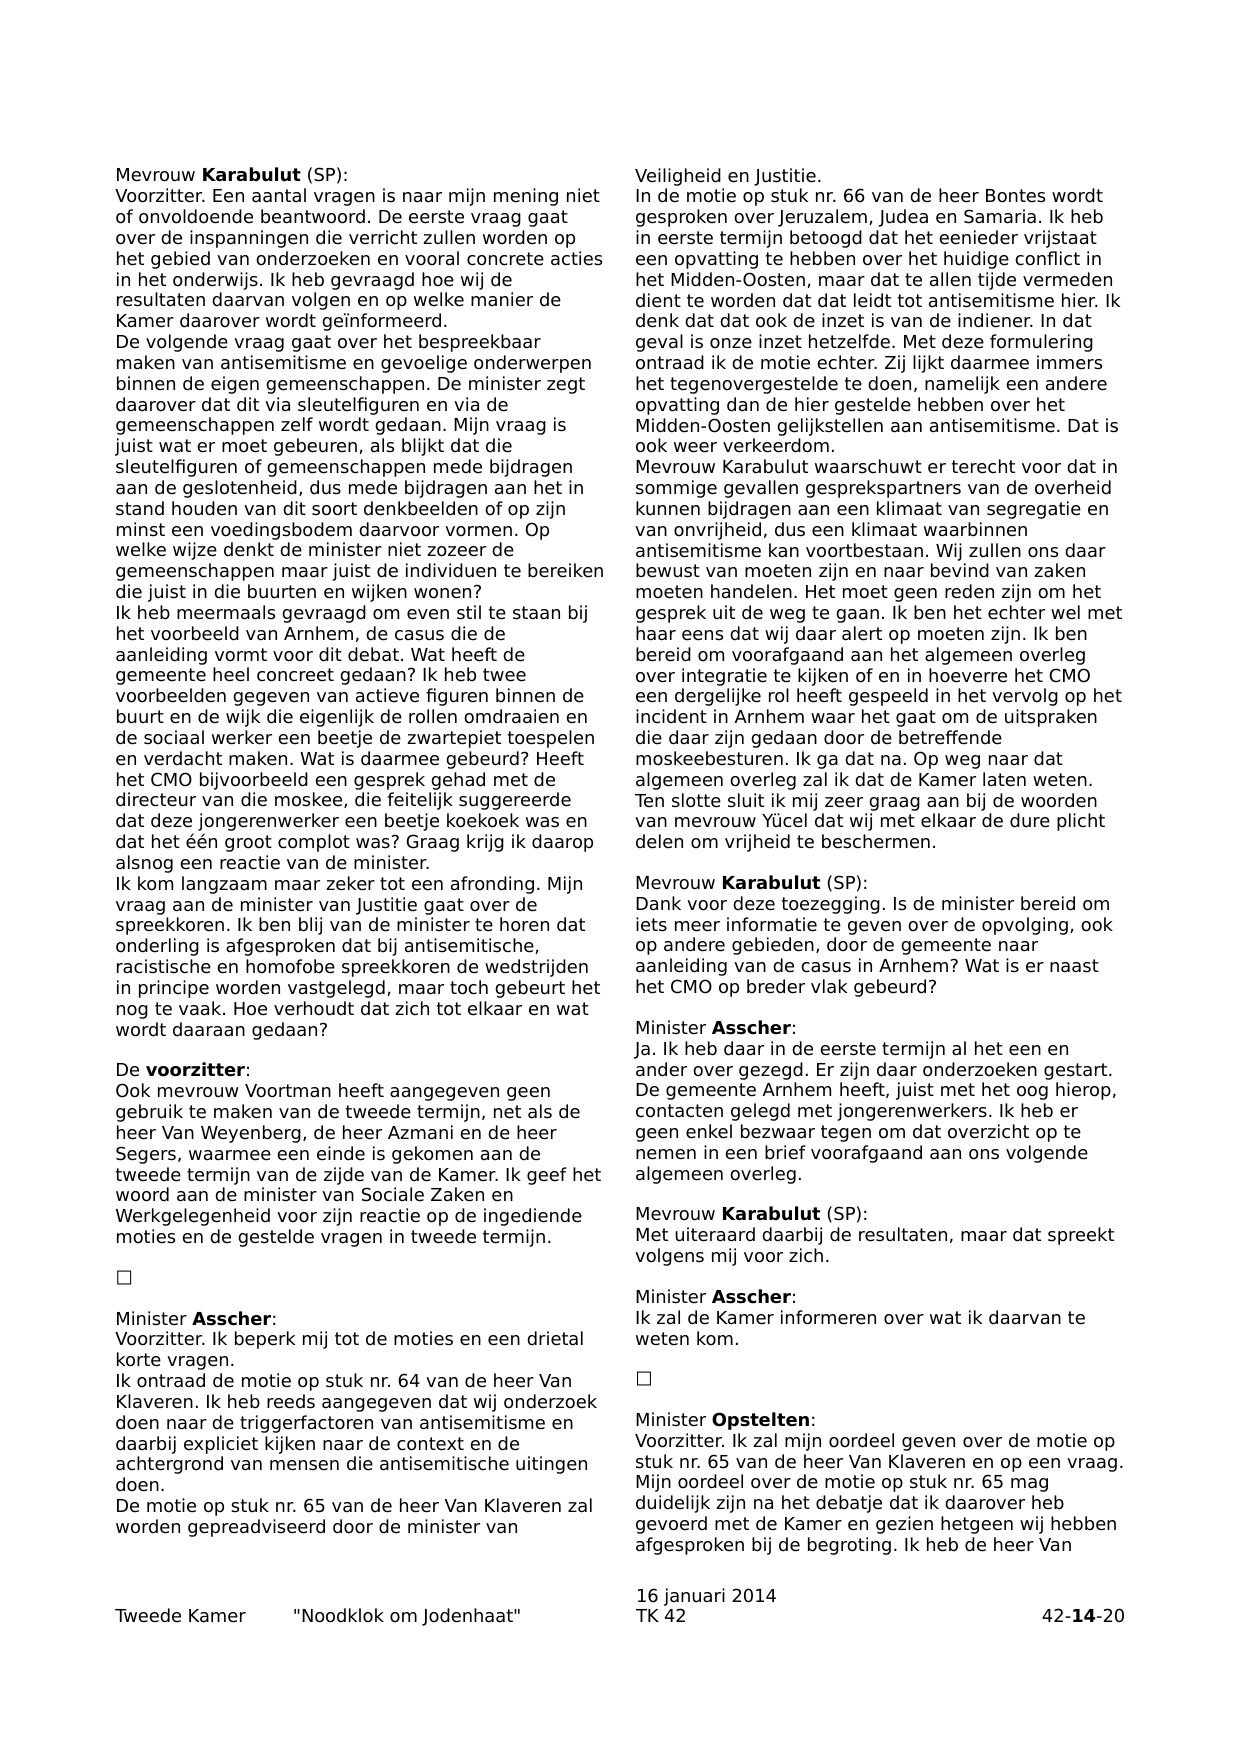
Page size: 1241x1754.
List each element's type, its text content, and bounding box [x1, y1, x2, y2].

text Mevrouw Karabulut (SP): [635, 1204, 1125, 1225]
text In de motie op stuk nr. 66 van de heer Bontes wordt gesproken over Jeruzalem, Judea en Samaria. Ik heb in eerste termijn betoogd dat het eenieder vrijstaat een opvatting te hebben over het huidige conflict in het Midden-Oosten, maar dat te allen tijde vermeden dient te worden dat dat leidt tot antisemitisme hier. Ik denk dat dat ook de inzet is van de indiener. In dat geval is onze inzet hetzelfde. Met deze formulering ontraad ik de motie echter. Zij lijkt daarmee immers het tegenovergestelde te doen, namelijk een andere opvatting dan de hier gestelde hebben over het Midden-Oosten gelijkstellen aan antisemitisme. Dat is ook weer verkeerdom. [635, 186, 1125, 457]
text Minister Asscher: [635, 1287, 1125, 1307]
text Voorzitter. Ik zal mijn oordeel geven over de motie op stuk nr. 65 van de heer Van Klaveren en op een vraag. Mijn oordeel over de motie op stuk nr. 65 mag duidelijk zijn na het debatje dat ik daarover heb gevoerd met de Kamer en gezien hetgeen wij hebben afgesproken bij de begroting. Ik heb de heer Van [635, 1431, 1125, 1556]
text ⬜ [635, 1369, 1125, 1390]
text Ja. Ik heb daar in de eerste termijn al het een en ander over gezegd. Er zijn daar onderzoeken gestart. De gemeente Arnhem heeft, juist met het oog hierop, contacten gelegd met jongerenwerkers. Ik heb er geen enkel bezwaar tegen om dat overzicht op te nemen in een brief voorafgaand aan ons volgende algemeen overleg. [635, 1038, 1125, 1184]
text Ik ontraad de motie op stuk nr. 64 van de heer Van Klaveren. Ik heb reeds aangegeven dat wij onderzoek doen naar de triggerfactoren van antisemitisme en daarbij expliciet kijken naar de context en de achtergrond van mensen die antisemitische uitingen doen. [115, 1371, 605, 1496]
text Mevrouw Karabulut (SP): [115, 165, 605, 186]
text Minister Opstelten: [635, 1410, 1125, 1431]
text De volgende vraag gaat over het bespreekbaar maken van antisemitisme en gevoelige onderwerpen binnen de eigen gemeenschappen. De minister zegt daarover dat dit via sleutelfiguren en via de gemeenschappen zelf wordt gedaan. Mijn vraag is juist wat er moet gebeuren, als blijkt dat die sleutelfiguren of gemeenschappen mede bijdragen aan de geslotenheid, dus mede bijdragen aan het in stand houden van dit soort denkbeelden of op zijn minst een voedingsbodem daarvoor vormen. Op welke wijze denkt de minister niet zozeer de gemeenschappen maar juist de individuen te bereiken die juist in die buurten en wijken wonen? [115, 332, 605, 603]
text Ook mevrouw Voortman heeft aangegeven geen gebruik te maken van de tweede termijn, net als de heer Van Weyenberg, de heer Azmani en de heer Segers, waarmee een einde is gekomen aan de tweede termijn van de zijde van de Kamer. Ik geef het woord aan de minister van Sociale Zaken en Werkgelegenheid voor zijn reactie op de ingediende moties en de gestelde vragen in tweede termijn. [115, 1081, 605, 1248]
text Minister Asscher: [115, 1308, 605, 1329]
text Voorzitter. Ik beperk mij tot de moties en een drietal korte vragen. [115, 1329, 605, 1371]
text Dank voor deze toezegging. Is de minister bereid om iets meer informatie te geven over de opvolging, ook op andere gebieden, door de gemeente naar aanleiding van de casus in Arnhem? Wat is er naast het CMO op breder vlak gebeurd? [635, 893, 1125, 998]
text Mevrouw Karabulut waarschuwt er terecht voor dat in sommige gevallen gesprekspartners van de overheid kunnen bijdragen aan een klimaat van segregatie en van onvrijheid, dus een klimaat waarbinnen antisemitisme kan voortbestaan. Wij zullen ons daar bewust van moeten zijn en naar bevind van zaken moeten handelen. Het moet geen reden zijn om het gesprek uit de weg te gaan. Ik ben het echter wel met haar eens dat wij daar alert op moeten zijn. Ik ben bereid om voorafgaand aan het algemeen overleg over integratie te kijken of en in hoeverre het CMO een dergelijke rol heeft gespeeld in het vervolg op het incident in Arnhem waar het gaat om de uitspraken die daar zijn gedaan door de betreffende moskeebesturen. Ik ga dat na. Op weg naar dat algemeen overleg zal ik dat de Kamer laten weten. [635, 457, 1125, 790]
text Veiligheid en Justitie. [635, 165, 1125, 186]
text Mevrouw Karabulut (SP): [635, 873, 1125, 893]
text ⬜ [115, 1268, 605, 1288]
text Met uiteraard daarbij de resultaten, maar dat spreekt volgens mij voor zich. [635, 1225, 1125, 1267]
text Ik kom langzaam maar zeker tot een afronding. Mijn vraag aan de minister van Justitie gaat over de spreekkoren. Ik ben blij van de minister te horen dat onderling is afgesproken dat bij antisemitische, racistische en homofobe spreekkoren de wedstrijden in principe worden vastgelegd, maar toch gebeurt het nog te vaak. Hoe verhoudt dat zich tot elkaar en wat wordt daaraan gedaan? [115, 873, 605, 1040]
text Voorzitter. Een aantal vragen is naar mijn mening niet of onvoldoende beantwoord. De eerste vraag gaat over de inspanningen die verricht zullen worden op het gebied van onderzoeken en vooral concrete acties in het onderwijs. Ik heb gevraagd hoe wij de resultaten daarvan volgen en op welke manier de Kamer daarover wordt geïnformeerd. [115, 186, 605, 332]
text De voorzitter: [115, 1060, 605, 1081]
text Minister Asscher: [635, 1018, 1125, 1038]
text Ten slotte sluit ik mij zeer graag aan bij de woorden van mevrouw Yücel dat wij met elkaar de dure plicht delen om vrijheid te beschermen. [635, 790, 1125, 853]
text Ik zal de Kamer informeren over wat ik daarvan te weten kom. [635, 1307, 1125, 1349]
text Ik heb meermaals gevraagd om even stil te staan bij het voorbeeld van Arnhem, de casus die de aanleiding vormt voor dit debat. Wat heeft de gemeente heel concreet gedaan? Ik heb twee voorbeelden gegeven van actieve figuren binnen de buurt en de wijk die eigenlijk de rollen omdraaien en de sociaal werker een beetje de zwartepiet toespelen en verdacht maken. Wat is daarmee gebeurd? Heeft het CMO bijvoorbeeld een gesprek gehad met de directeur van die moskee, die feitelijk suggereerde dat deze jongerenwerker een beetje koekoek was en dat het één groot complot was? Graag krijg ik daarop alsnog een reactie van de minister. [115, 603, 605, 873]
text De motie op stuk nr. 65 van de heer Van Klaveren zal worden gepreadviseerd door de minister van [115, 1496, 605, 1537]
